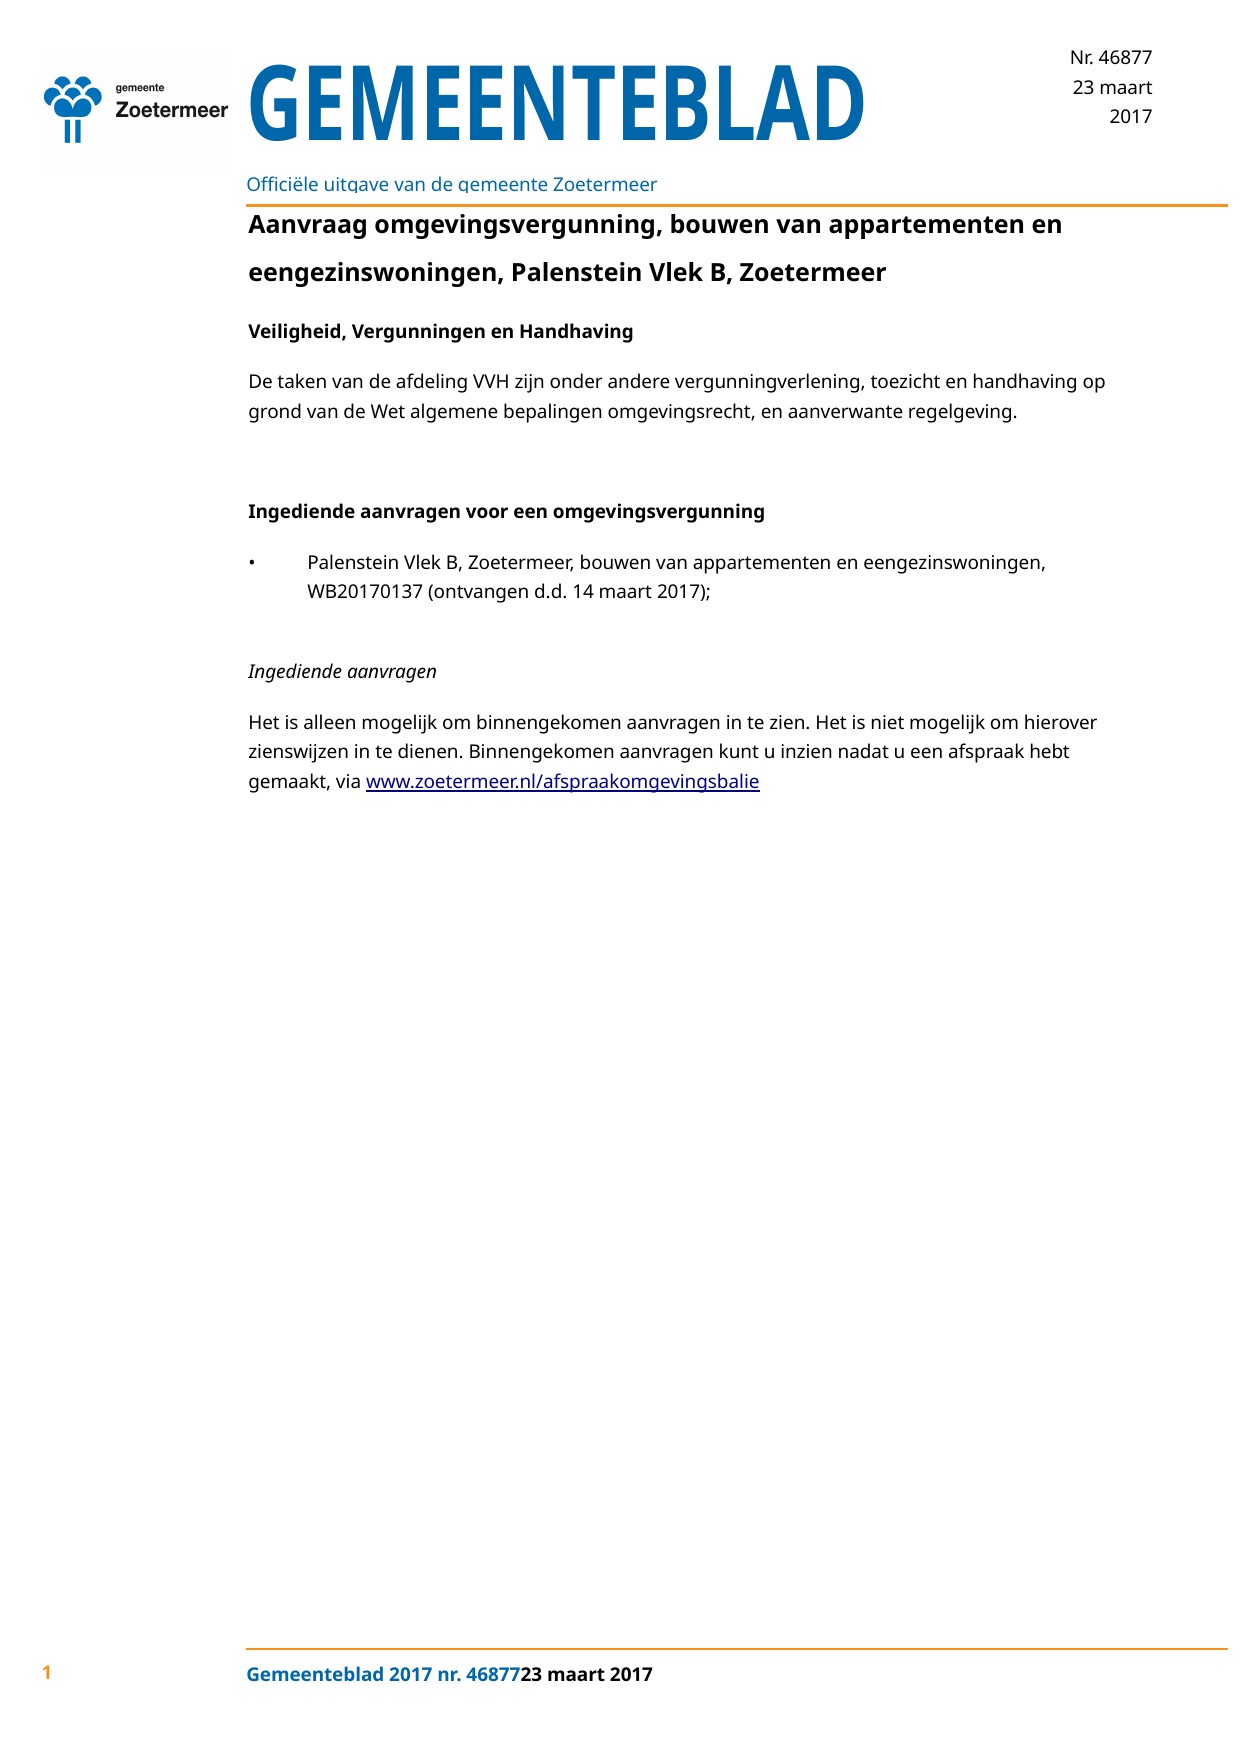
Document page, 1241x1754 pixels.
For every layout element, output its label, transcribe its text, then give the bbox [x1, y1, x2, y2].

text Het is alleen mogelijk om binnengekomen aanvragen in te zien. Het is niet mogelijk om hierover zienswijzen in te dienen. Binnengekomen aanvragen kunt u inzien nadat u een afspraak hebt gemaakt, via www.zoetermeer.nl/afspraakomgevingsbalie [248, 709, 1152, 794]
text Ingediende aanvragen voor een omgevingsvergunning [248, 499, 1152, 524]
list Palenstein Vlek B, Zoetermeer, bouwen van appartementen en eengezinswoningen, WB20170137 (ontvangen d.d. 14 maart 2017); [248, 549, 1152, 604]
text De taken van de afdeling VVH zijn onder andere vergunningverlening, toezicht en handhaving op grond van de Wet algemene bepalingen omgevingsrecht, en aanverwante regelgeving. [248, 368, 1152, 424]
text Aanvraag omgevingsvergunning, bouwen van appartementen en eengezinswoningen, Palenstein Vlek B, Zoetermeer [248, 207, 1152, 288]
picture [41, 47, 231, 172]
text Ingediende aanvragen [248, 659, 1152, 684]
text Veiligheid, Vergunningen en Handhaving [248, 318, 1152, 344]
